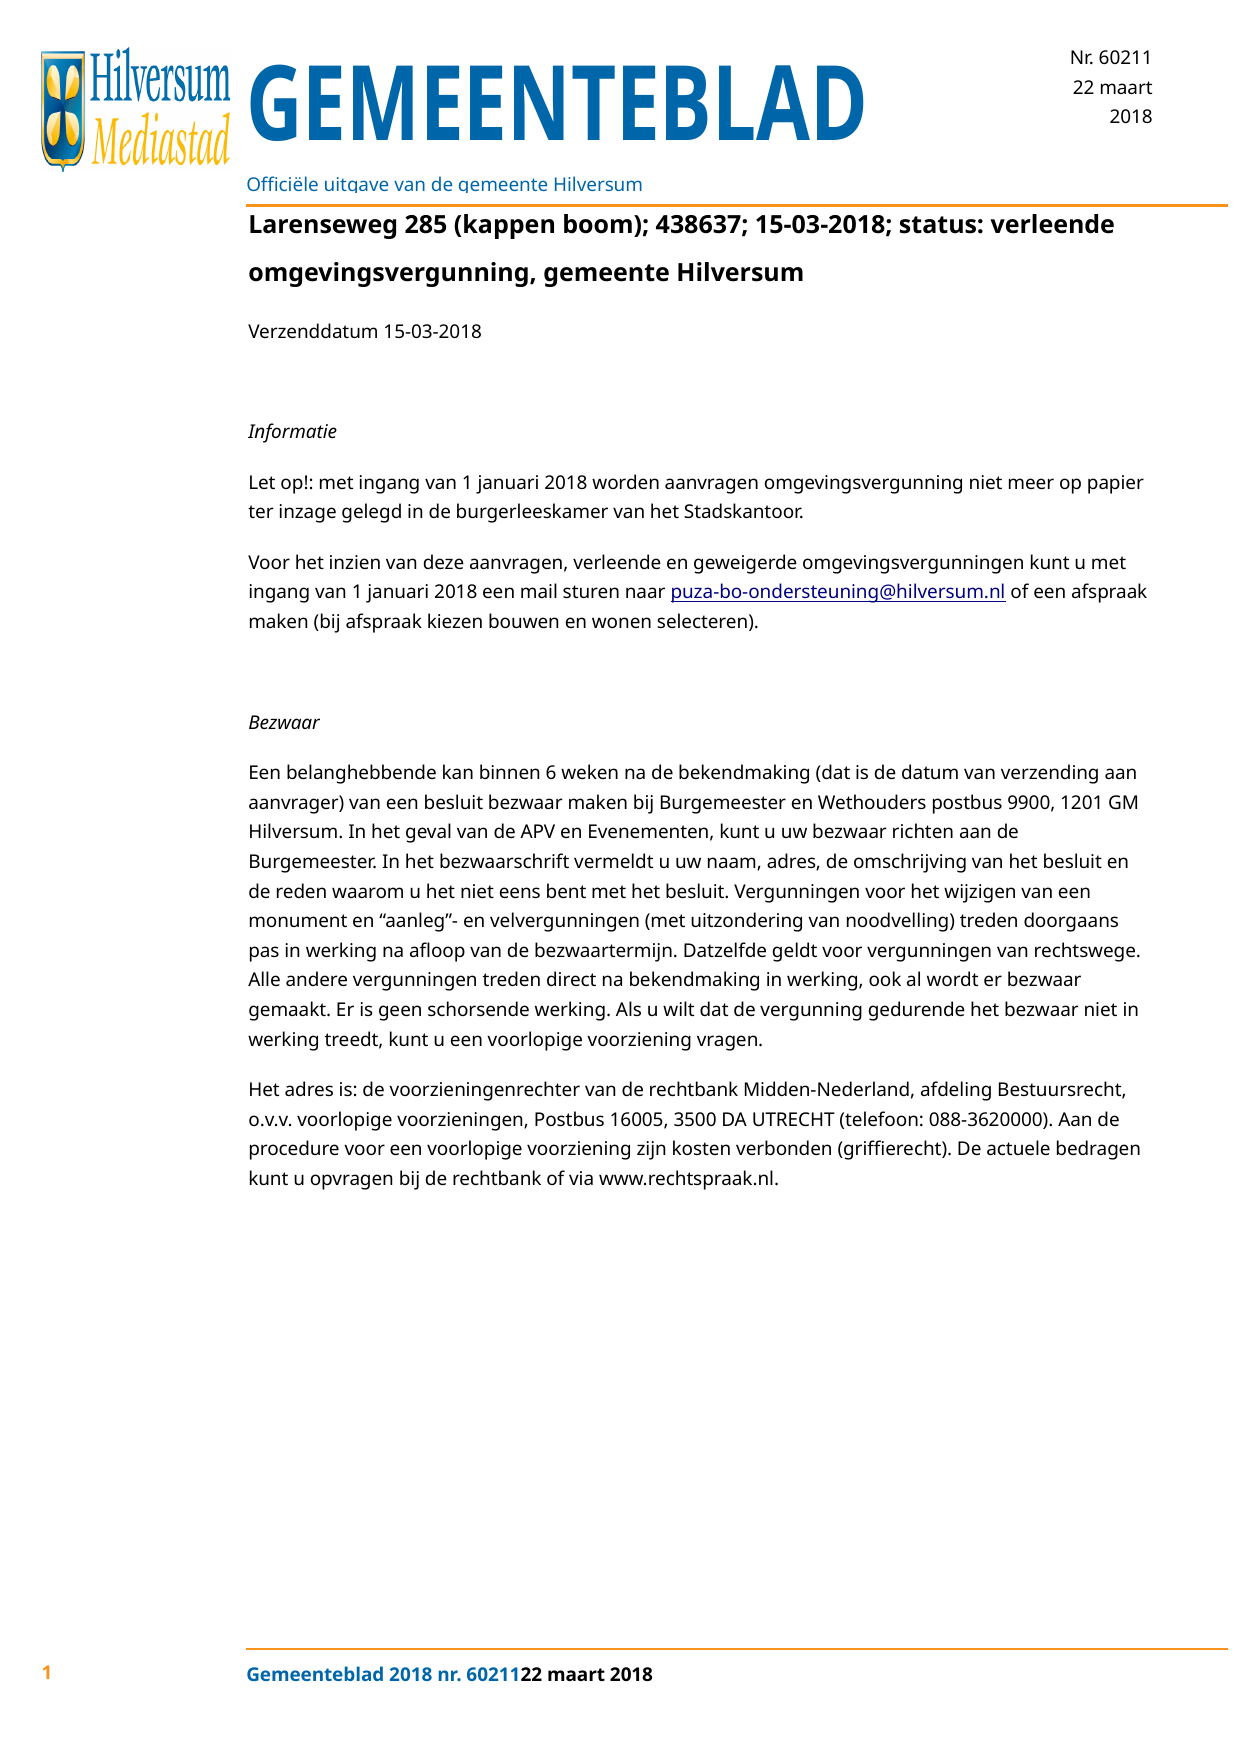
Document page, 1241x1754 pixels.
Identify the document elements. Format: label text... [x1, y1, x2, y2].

text Bezwaar [248, 709, 1152, 735]
text Let op!: met ingang van 1 januari 2018 worden aanvragen omgevingsvergunning niet meer op papier ter inzage gelegd in de burgerleeskamer van het Stadskantoor. [248, 469, 1152, 524]
text Verzenddatum 15-03-2018 [248, 318, 1152, 344]
text Informatie [248, 419, 1152, 444]
picture [41, 47, 231, 172]
text Voor het inzien van deze aanvragen, verleende en geweigerde omgevingsvergunningen kunt u met ingang van 1 januari 2018 een mail sturen naar puza-bo-ondersteuning@hilversum.nl of een afspraak maken (bij afspraak kiezen bouwen en wonen selecteren). [248, 549, 1152, 634]
text Het adres is: de voorzieningenrechter van de rechtbank Midden-Nederland, afdeling Bestuursrecht, o.v.v. voorlopige voorzieningen, Postbus 16005, 3500 DA UTRECHT (telefoon: 088-3620000). Aan de procedure voor een voorlopige voorziening zijn kosten verbonden (griffierecht). De actuele bedragen kunt u opvragen bij de rechtbank of via www.rechtspraak.nl. [248, 1076, 1152, 1191]
text Een belanghebbende kan binnen 6 weken na de bekendmaking (dat is de datum van verzending aan aanvrager) van een besluit bezwaar maken bij Burgemeester en Wethouders postbus 9900, 1201 GM Hilversum. In het geval van de APV en Evenementen, kunt u uw bezwaar richten aan de Burgemeester. In het bezwaarschrift vermeldt u uw naam, adres, de omschrijving van het besluit en de reden waarom u het niet eens bent met het besluit. Vergunningen voor het wijzigen van een monument en “aanleg”- en velvergunningen (met uitzondering van noodvelling) treden doorgaans pas in werking na afloop van de bezwaartermijn. Datzelfde geldt voor vergunningen van rechtswege. Alle andere vergunningen treden direct na bekendmaking in werking, ook al wordt er bezwaar gemaakt. Er is geen schorsende werking. Als u wilt dat de vergunning gedurende het bezwaar niet in werking treedt, kunt u een voorlopige voorziening vragen. [248, 759, 1152, 1052]
text Larenseweg 285 (kappen boom); 438637; 15-03-2018; status: verleende omgevingsvergunning, gemeente Hilversum [248, 207, 1152, 288]
